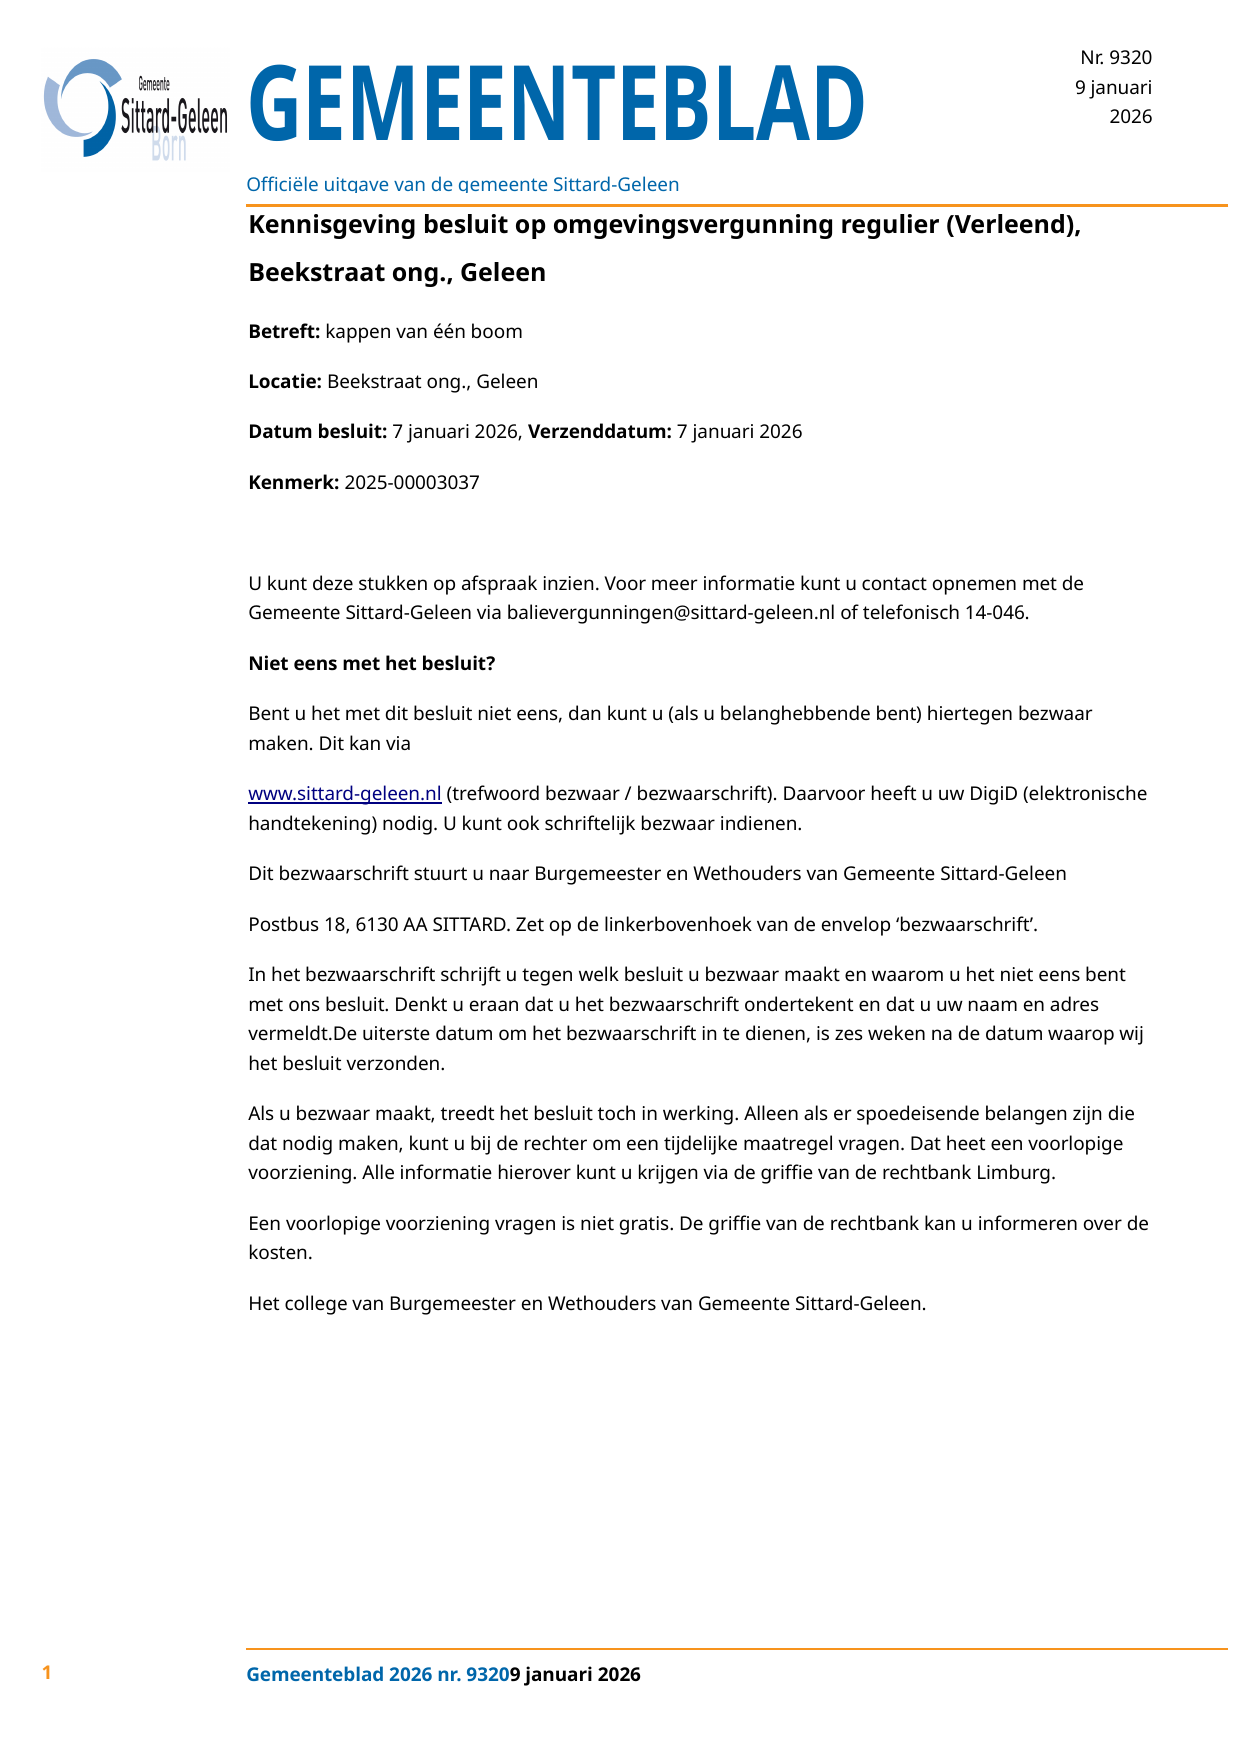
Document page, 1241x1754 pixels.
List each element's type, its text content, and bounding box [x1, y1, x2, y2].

text In het bezwaarschrift schrijft u tegen welk besluit u bezwaar maakt en waarom u het niet eens bent met ons besluit. Denkt u eraan dat u het bezwaarschrift ondertekent en dat u uw naam en adres vermeldt.De uiterste datum om het bezwaarschrift in te dienen, is zes weken na de datum waarop wij het besluit verzonden. [248, 961, 1152, 1076]
text Dit bezwaarschrift stuurt u naar Burgemeester en Wethouders van Gemeente Sittard-Geleen [248, 860, 1152, 886]
text Kennisgeving besluit op omgevingsvergunning regulier (Verleend), Beekstraat ong., Geleen [248, 207, 1152, 288]
text www.sittard-geleen.nl (trefwoord bezwaar / bezwaarschrift). Daarvoor heeft u uw DigiD (elektronische handtekening) nodig. U kunt ook schriftelijk bezwaar indienen. [248, 780, 1152, 836]
text Als u bezwaar maakt, treedt het besluit toch in werking. Alleen als er spoedeisende belangen zijn die dat nodig maken, kunt u bij de rechter om een tijdelijke maatregel vragen. Dat heet een voorlopige voorziening. Alle informatie hierover kunt u krijgen via de griffie van de rechtbank Limburg. [248, 1100, 1152, 1185]
text Betreft: kappen van één boom [248, 318, 1152, 344]
text Datum besluit: 7 januari 2026, Verzenddatum: 7 januari 2026 [248, 419, 1152, 444]
text Bent u het met dit besluit niet eens, dan kunt u (als u belanghebbende bent) hiertegen bezwaar maken. Dit kan via [248, 700, 1152, 756]
text Niet eens met het besluit? [248, 650, 1152, 676]
text Het college van Burgemeester en Wethouders van Gemeente Sittard-Geleen. [248, 1290, 1152, 1316]
picture [41, 47, 231, 172]
text Locatie: Beekstraat ong., Geleen [248, 368, 1152, 394]
text Een voorlopige voorziening vragen is niet gratis. De griffie van de rechtbank kan u informeren over de kosten. [248, 1210, 1152, 1265]
text Postbus 18, 6130 AA SITTARD. Zet op de linkerbovenhoek van de envelop ‘bezwaarschrift’. [248, 911, 1152, 937]
text U kunt deze stukken op afspraak inzien. Voor meer informatie kunt u contact opnemen met de Gemeente Sittard-Geleen via balievergunningen@sittard-geleen.nl of telefonisch 14-046. [248, 570, 1152, 625]
text Kenmerk: 2025-00003037 [248, 469, 1152, 495]
